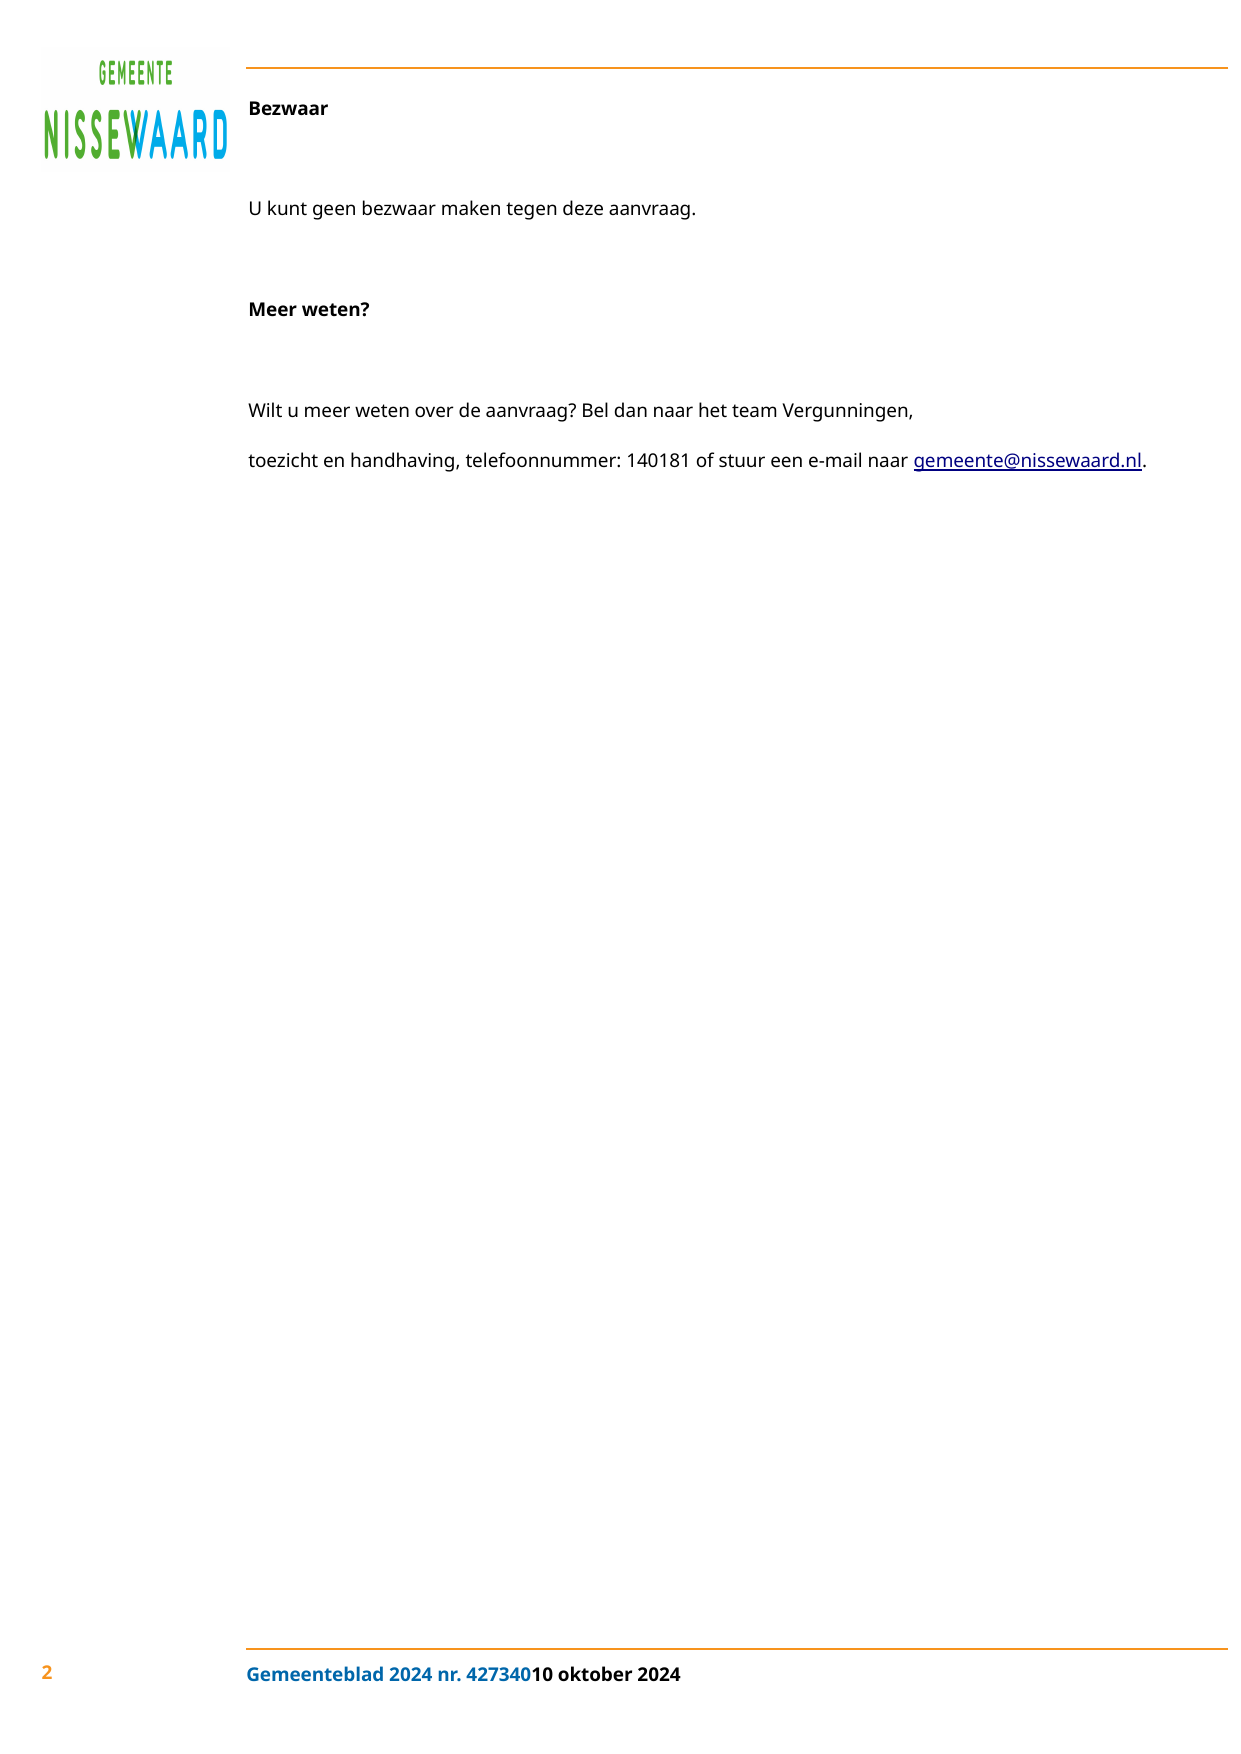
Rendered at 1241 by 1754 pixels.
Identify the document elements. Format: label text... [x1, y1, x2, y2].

text Meer weten? [248, 296, 1152, 322]
text Bezwaar [248, 95, 1152, 121]
text Wilt u meer weten over de aanvraag? Bel dan naar het team Vergunningen, [248, 397, 1152, 423]
text toezicht en handhaving, telefoonnummer: 140181 of stuur een e-mail naar gemeente@nissewaard.nl. [248, 448, 1152, 473]
text U kunt geen bezwaar maken tegen deze aanvraag. [248, 196, 1152, 221]
picture [41, 47, 231, 172]
